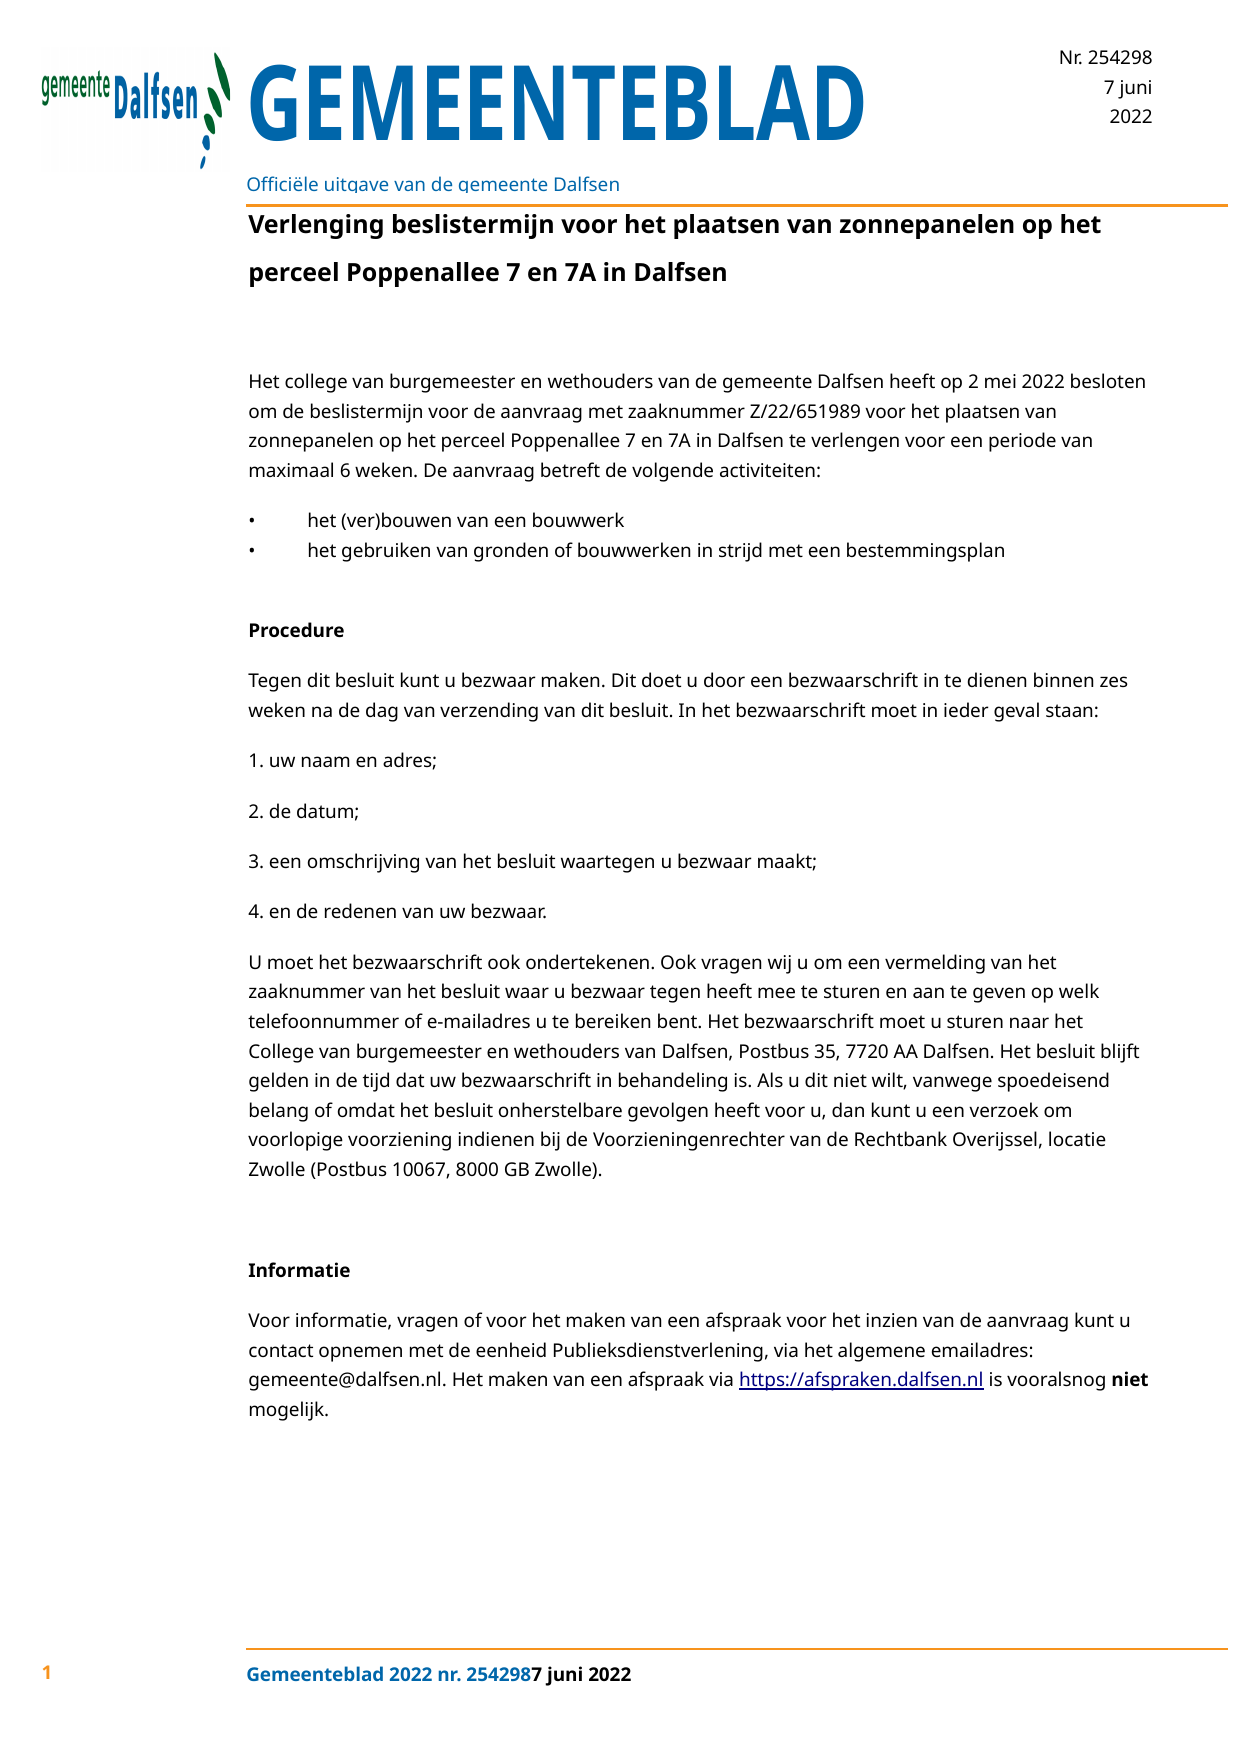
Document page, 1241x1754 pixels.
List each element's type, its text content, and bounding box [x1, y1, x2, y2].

text 1. uw naam en adres; [248, 747, 1152, 773]
text Tegen dit besluit kunt u bezwaar maken. Dit doet u door een bezwaarschrift in te dienen binnen zes weken na de dag van verzending van dit besluit. In het bezwaarschrift moet in ieder geval staan: [248, 667, 1152, 723]
text 4. en de redenen van uw bezwaar. [248, 899, 1152, 924]
text Procedure [248, 617, 1152, 643]
text Verlenging beslistermijn voor het plaatsen van zonnepanelen op het perceel Poppenallee 7 en 7A in Dalfsen [248, 207, 1152, 288]
text 2. de datum; [248, 798, 1152, 824]
text Informatie [248, 1257, 1152, 1283]
picture [41, 47, 231, 172]
text Voor informatie, vragen of voor het maken van een afspraak voor het inzien van de aanvraag kunt u contact opnemen met de eenheid Publieksdienstverlening, via het algemene emailadres: gemeente@dalfsen.nl. Het maken van een afspraak via https://afspraken.dalfsen.nl is vooralsnog niet mogelijk. [248, 1307, 1152, 1422]
text 3. een omschrijving van het besluit waartegen u bezwaar maakt; [248, 848, 1152, 874]
list het (ver)bouwen van een bouwwerk [248, 507, 1152, 533]
list het gebruiken van gronden of bouwwerken in strijd met een bestemmingsplan [248, 537, 1152, 563]
text U moet het bezwaarschrift ook ondertekenen. Ook vragen wij u om een vermelding van het zaaknummer van het besluit waar u bezwaar tegen heeft mee te sturen en aan te geven op welk telefoonnummer of e-mailadres u te bereiken bent. Het bezwaarschrift moet u sturen naar het College van burgemeester en wethouders van Dalfsen, Postbus 35, 7720 AA Dalfsen. Het besluit blijft gelden in de tijd dat uw bezwaarschrift in behandeling is. Als u dit niet wilt, vanwege spoedeisend belang of omdat het besluit onherstelbare gevolgen heeft voor u, dan kunt u een verzoek om voorlopige voorziening indienen bij de Voorzieningenrechter van de Rechtbank Overijssel, locatie Zwolle (Postbus 10067, 8000 GB Zwolle). [248, 949, 1152, 1182]
text Het college van burgemeester en wethouders van de gemeente Dalfsen heeft op 2 mei 2022 besloten om de beslistermijn voor de aanvraag met zaaknummer Z/22/651989 voor het plaatsen van zonnepanelen op het perceel Poppenallee 7 en 7A in Dalfsen te verlengen voor een periode van maximaal 6 weken. De aanvraag betreft de volgende activiteiten: [248, 368, 1152, 483]
